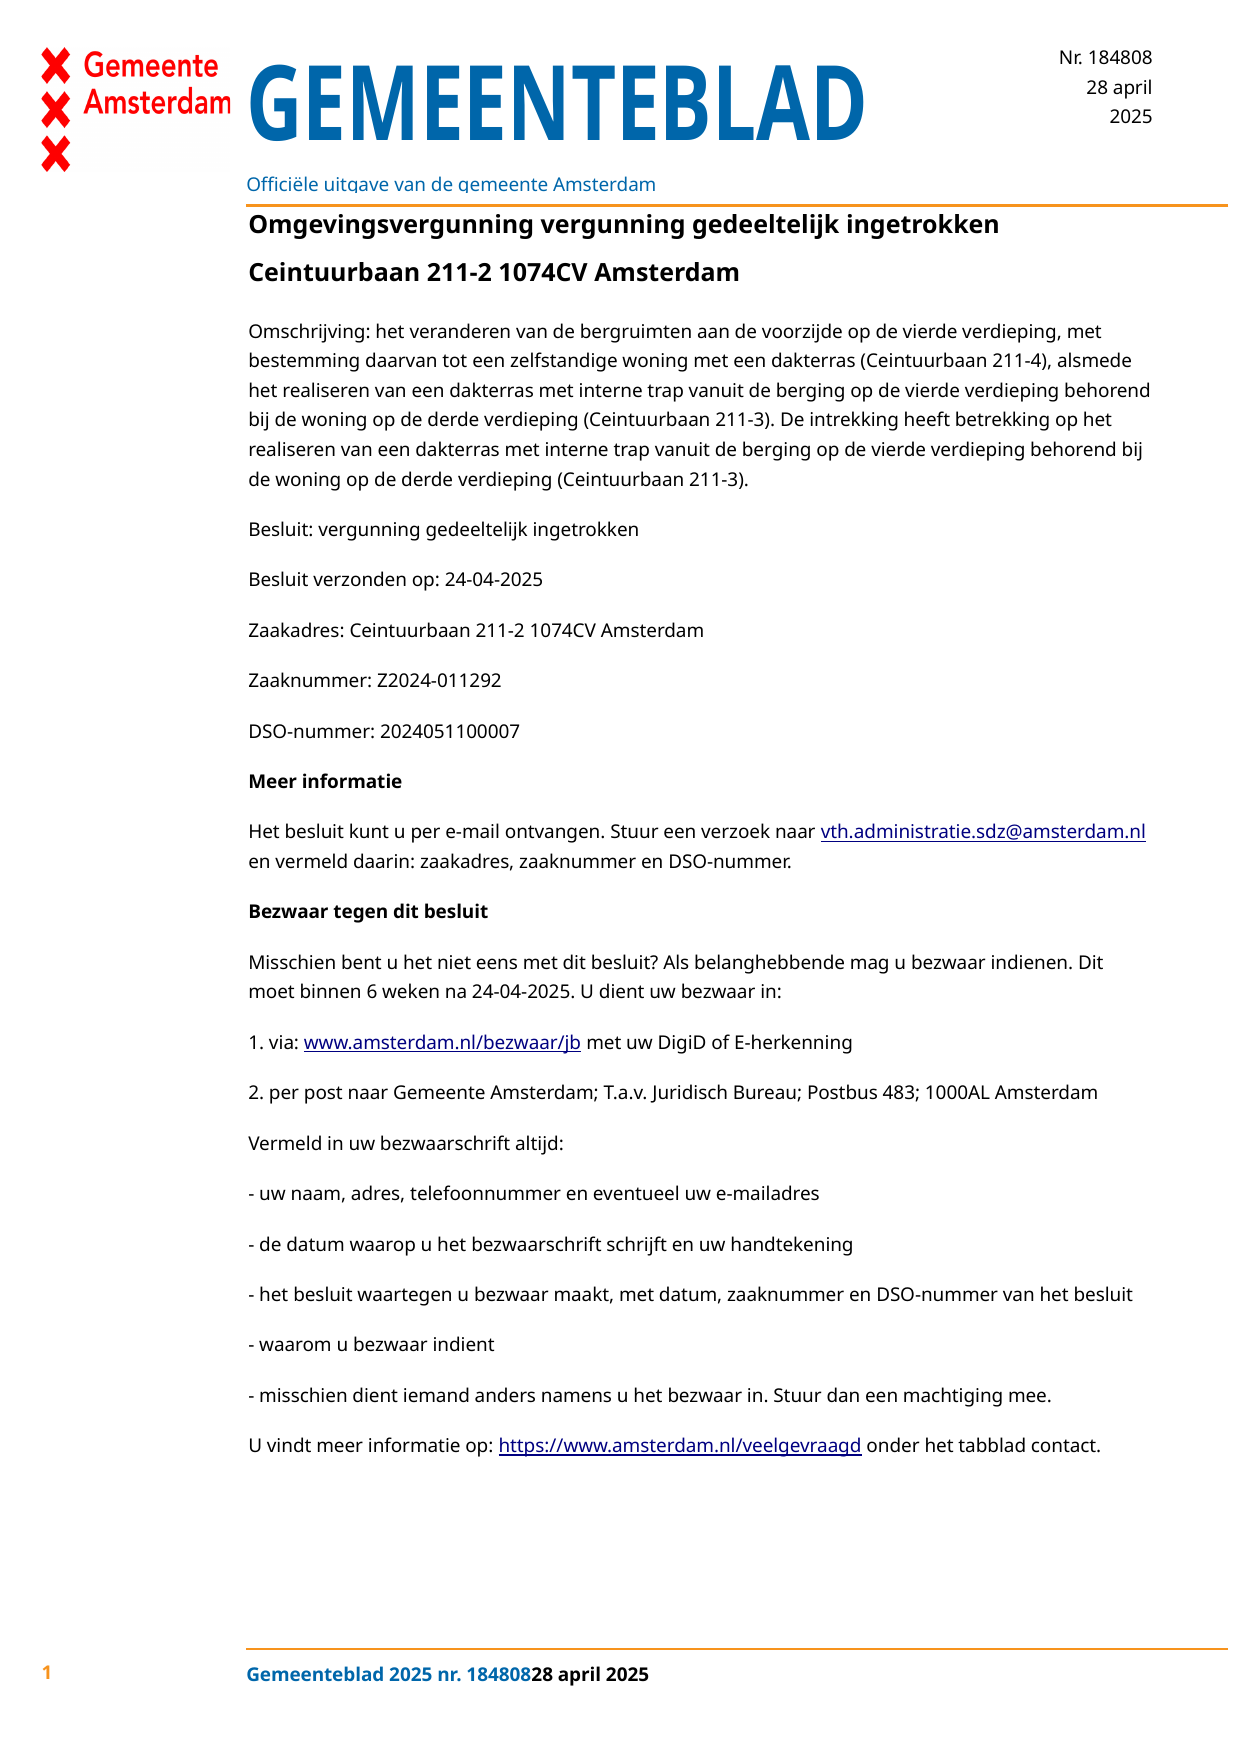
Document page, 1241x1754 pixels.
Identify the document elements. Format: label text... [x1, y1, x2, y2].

text Zaaknummer: Z2024-011292 [248, 667, 1152, 693]
text 2. per post naar Gemeente Amsterdam; T.a.v. Juridisch Bureau; Postbus 483; 1000AL Amsterdam [248, 1079, 1152, 1105]
text 1. via: www.amsterdam.nl/bezwaar/jb met uw DigiD of E-herkenning [248, 1029, 1152, 1055]
text - uw naam, adres, telefoonnummer en eventueel uw e-mailadres [248, 1180, 1152, 1206]
text Vermeld in uw bezwaarschrift altijd: [248, 1130, 1152, 1156]
text Zaakadres: Ceintuurbaan 211-2 1074CV Amsterdam [248, 617, 1152, 643]
text Besluit: vergunning gedeeltelijk ingetrokken [248, 516, 1152, 542]
text - de datum waarop u het bezwaarschrift schrijft en uw handtekening [248, 1231, 1152, 1257]
text Besluit verzonden op: 24-04-2025 [248, 567, 1152, 592]
text U vindt meer informatie op: https://www.amsterdam.nl/veelgevraagd onder het tabblad contact. [248, 1432, 1152, 1458]
text Het besluit kunt u per e-mail ontvangen. Stuur een verzoek naar vth.administratie.sdz@amsterdam.nl en vermeld daarin: zaakadres, zaaknummer en DSO-nummer. [248, 819, 1152, 874]
text Omschrijving: het veranderen van de bergruimten aan de voorzijde op de vierde verdieping, met bestemming daarvan tot een zelfstandige woning met een dakterras (Ceintuurbaan 211-4), alsmede het realiseren van een dakterras met interne trap vanuit de berging op de vierde verdieping behorend bij de woning op de derde verdieping (Ceintuurbaan 211-3). De intrekking heeft betrekking op het realiseren van een dakterras met interne trap vanuit de berging op de vierde verdieping behorend bij de woning op de derde verdieping (Ceintuurbaan 211-3). [248, 318, 1152, 492]
text Misschien bent u het niet eens met dit besluit? Als belanghebbende mag u bezwaar indienen. Dit moet binnen 6 weken na 24-04-2025. U dient uw bezwaar in: [248, 949, 1152, 1004]
text DSO-nummer: 2024051100007 [248, 718, 1152, 744]
text Meer informatie [248, 768, 1152, 794]
text - misschien dient iemand anders namens u het bezwaar in. Stuur dan een machtiging mee. [248, 1382, 1152, 1408]
text Bezwaar tegen dit besluit [248, 899, 1152, 924]
text Omgevingsvergunning vergunning gedeeltelijk ingetrokken Ceintuurbaan 211-2 1074CV Amsterdam [248, 207, 1152, 288]
text - waarom u bezwaar indient [248, 1332, 1152, 1357]
picture [41, 47, 231, 172]
text - het besluit waartegen u bezwaar maakt, met datum, zaaknummer en DSO-nummer van het besluit [248, 1281, 1152, 1307]
